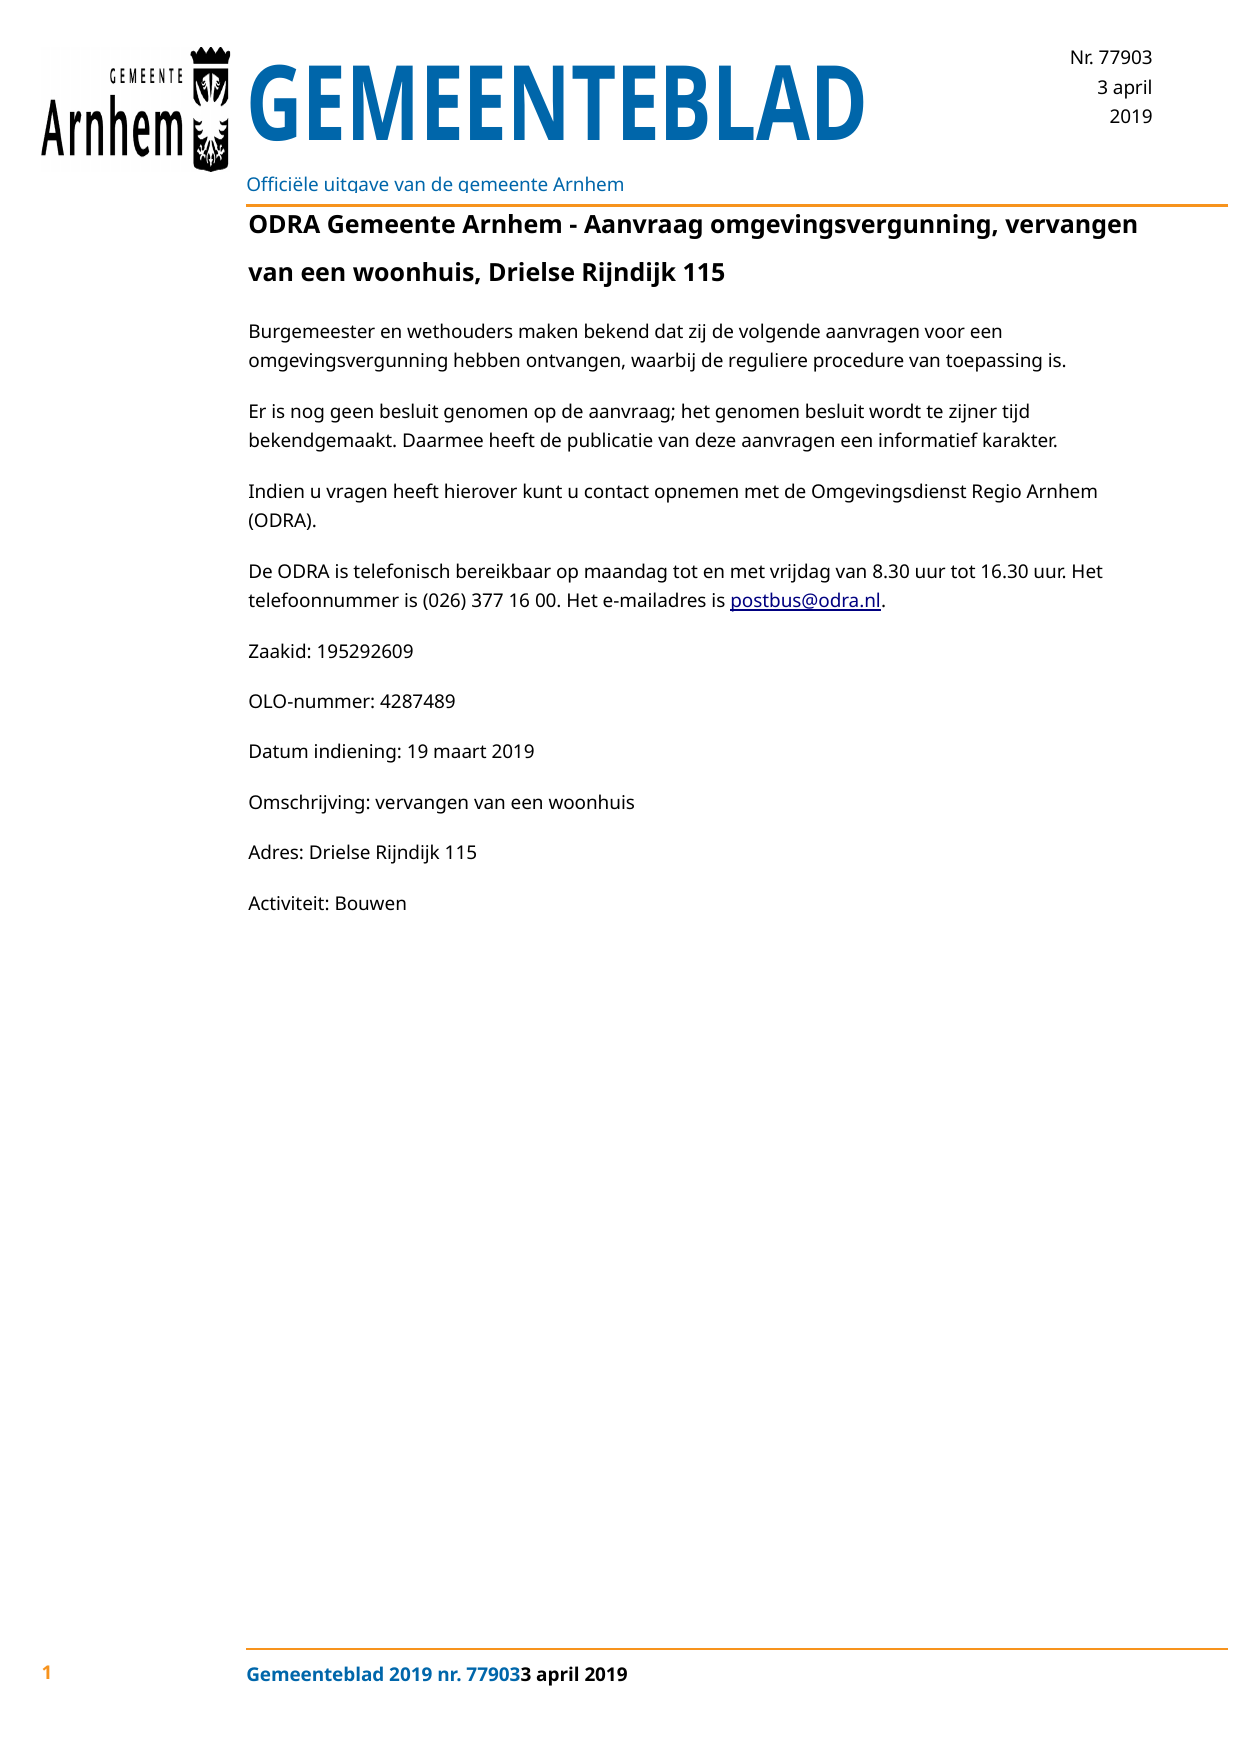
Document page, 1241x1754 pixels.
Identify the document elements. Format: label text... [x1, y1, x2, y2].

text Adres: Drielse Rijndijk 115 [248, 839, 1152, 865]
text Zaakid: 195292609 [248, 638, 1152, 664]
text Datum indiening: 19 maart 2019 [248, 739, 1152, 764]
text De ODRA is telefonisch bereikbaar op maandag tot en met vrijdag van 8.30 uur tot 16.30 uur. Het telefoonnummer is (026) 377 16 00. Het e-mailadres is postbus@odra.nl. [248, 558, 1152, 613]
text Activiteit: Bouwen [248, 890, 1152, 916]
text Indien u vragen heeft hierover kunt u contact opnemen met de Omgevingsdienst Regio Arnhem (ODRA). [248, 478, 1152, 533]
text Omschrijving: vervangen van een woonhuis [248, 789, 1152, 815]
text Er is nog geen besluit genomen op de aanvraag; het genomen besluit wordt te zijner tijd bekendgemaakt. Daarmee heeft de publicatie van deze aanvragen een informatief karakter. [248, 398, 1152, 453]
text ODRA Gemeente Arnhem - Aanvraag omgevingsvergunning, vervangen van een woonhuis, Drielse Rijndijk 115 [248, 207, 1152, 288]
picture [41, 47, 231, 172]
text OLO-nummer: 4287489 [248, 688, 1152, 714]
text Burgemeester en wethouders maken bekend dat zij de volgende aanvragen voor een omgevingsvergunning hebben ontvangen, waarbij de reguliere procedure van toepassing is. [248, 318, 1152, 373]
